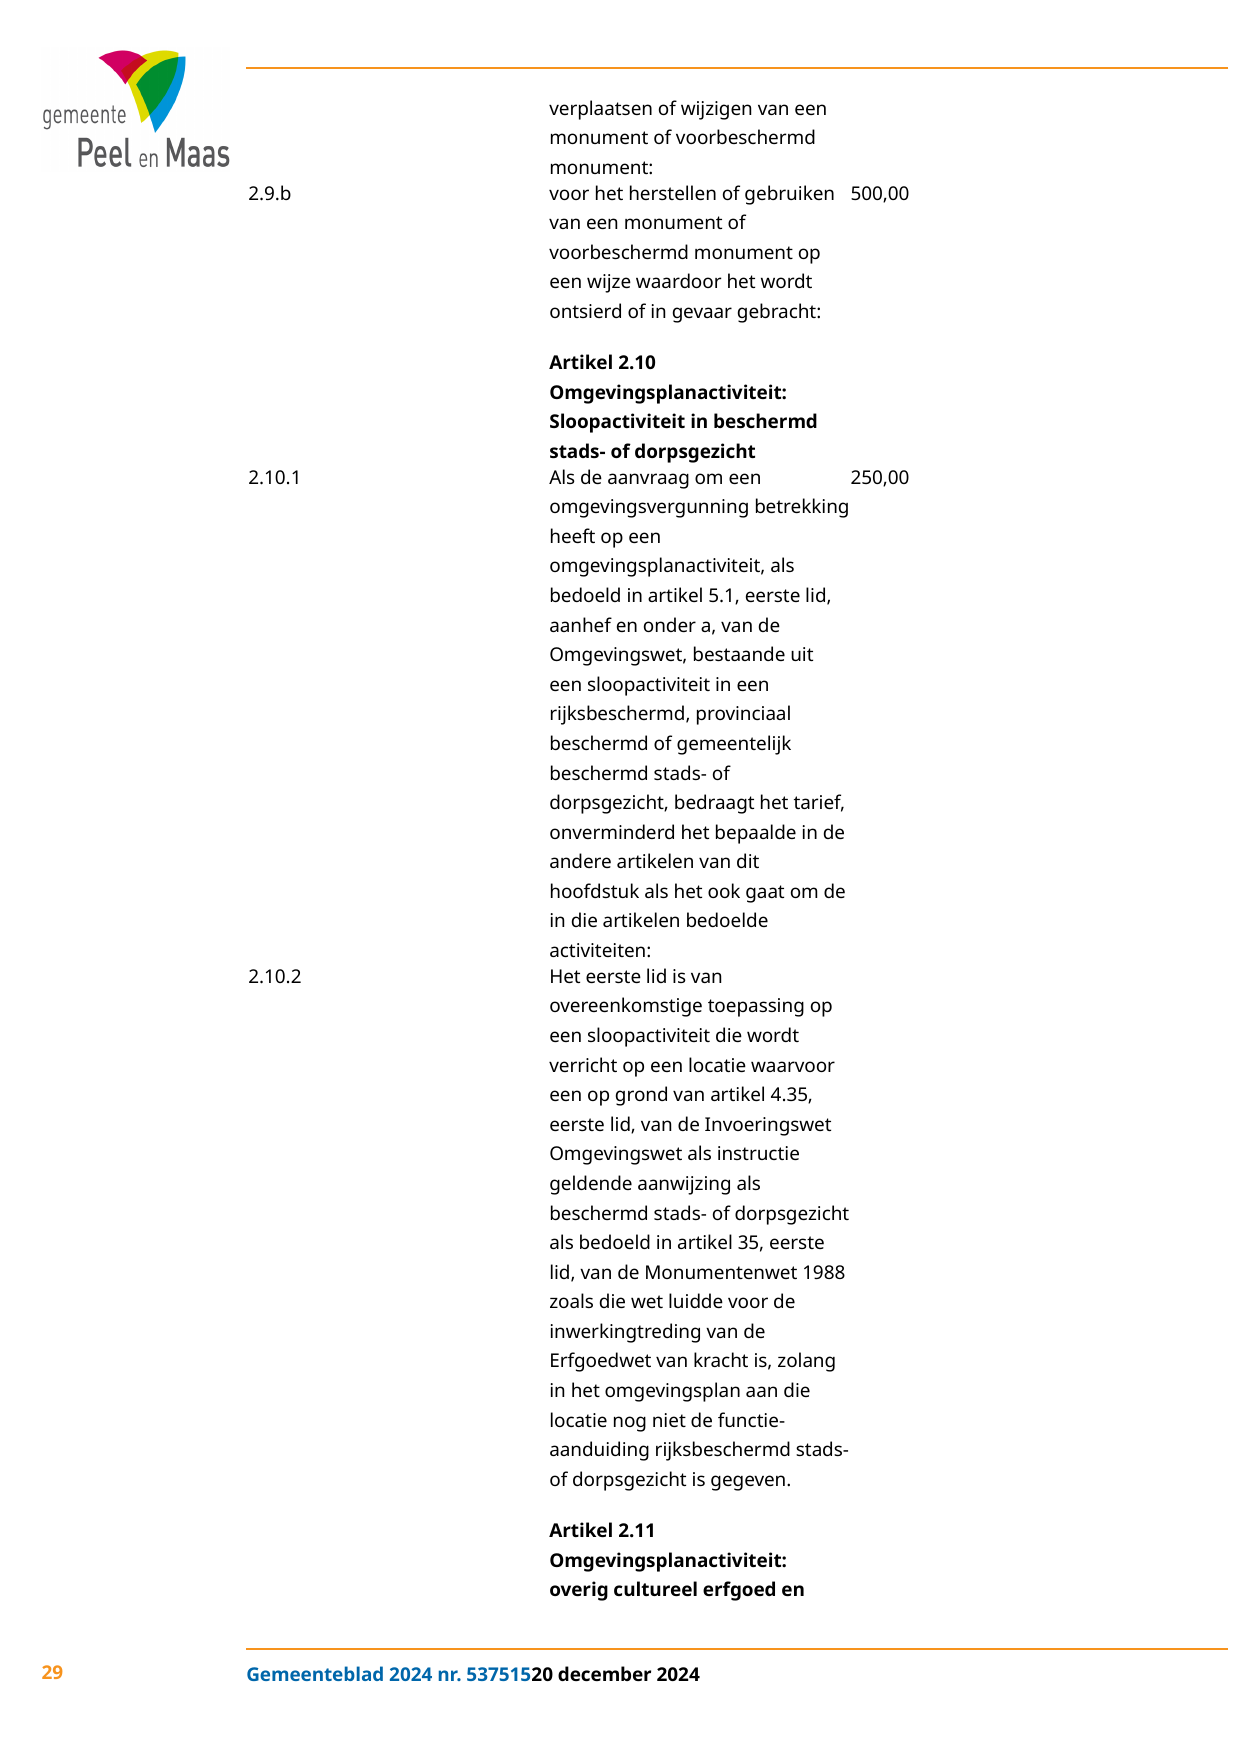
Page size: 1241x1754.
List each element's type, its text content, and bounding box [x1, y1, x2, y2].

table_cell 2.9.b [248, 180, 549, 324]
picture [41, 47, 231, 172]
table_cell 2.10.1 [248, 464, 549, 963]
table_cell [850, 95, 1152, 180]
table_cell [850, 1492, 1152, 1517]
table_cell voor het herstellen of gebruiken van een monument of voorbeschermd monument op een wijze waardoor het wordt ontsierd of in gevaar gebracht: [549, 180, 850, 324]
table_cell 2.10.2 [248, 963, 549, 1492]
table_cell [549, 324, 850, 349]
table_cell 250,00 [850, 464, 1152, 963]
table_cell verplaatsen of wijzigen van een monument of voorbeschermd monument: [549, 95, 850, 180]
table_cell [248, 95, 549, 180]
table_cell Het eerste lid is van overeenkomstige toepassing op een sloopactiviteit die wordt verricht op een locatie waarvoor een op grond van artikel 4.35, eerste lid, van de Invoeringswet Omgevingswet als instructie geldende aanwijzing als beschermd stads- of dorpsgezicht als bedoeld in artikel 35, eerste lid, van de Monumentenwet 1988 zoals die wet luidde voor de inwerkingtreding van de Erfgoedwet van kracht is, zolang in het omgevingsplan aan die locatie nog niet de functie-aanduiding rijksbeschermd stads- of dorpsgezicht is gegeven. [549, 963, 850, 1492]
table_cell [248, 1492, 549, 1517]
table_cell [248, 324, 549, 349]
table_cell [850, 1518, 1152, 1602]
table_cell [850, 963, 1152, 1492]
table_cell 500,00 [850, 180, 1152, 324]
table_cell [248, 350, 549, 464]
table_cell [850, 350, 1152, 464]
table_cell Artikel 2.10 Omgevingsplanactiviteit: Sloopactiviteit in beschermd stads- of dorpsgezicht [549, 350, 850, 464]
table_cell [248, 1518, 549, 1602]
table_cell Als de aanvraag om een omgevingsvergunning betrekking heeft op een omgevingsplanactiviteit, als bedoeld in artikel 5.1, eerste lid, aanhef en onder a, van de Omgevingswet, bestaande uit een sloopactiviteit in een rijksbeschermd, provinciaal beschermd of gemeentelijk beschermd stads- of dorpsgezicht, bedraagt het tarief, onverminderd het bepaalde in de andere artikelen van dit hoofdstuk als het ook gaat om de in die artikelen bedoelde activiteiten: [549, 464, 850, 963]
table_cell [549, 1492, 850, 1517]
table_cell [850, 324, 1152, 349]
table_cell Artikel 2.11 Omgevingsplanactiviteit: overig cultureel erfgoed en [549, 1518, 850, 1602]
